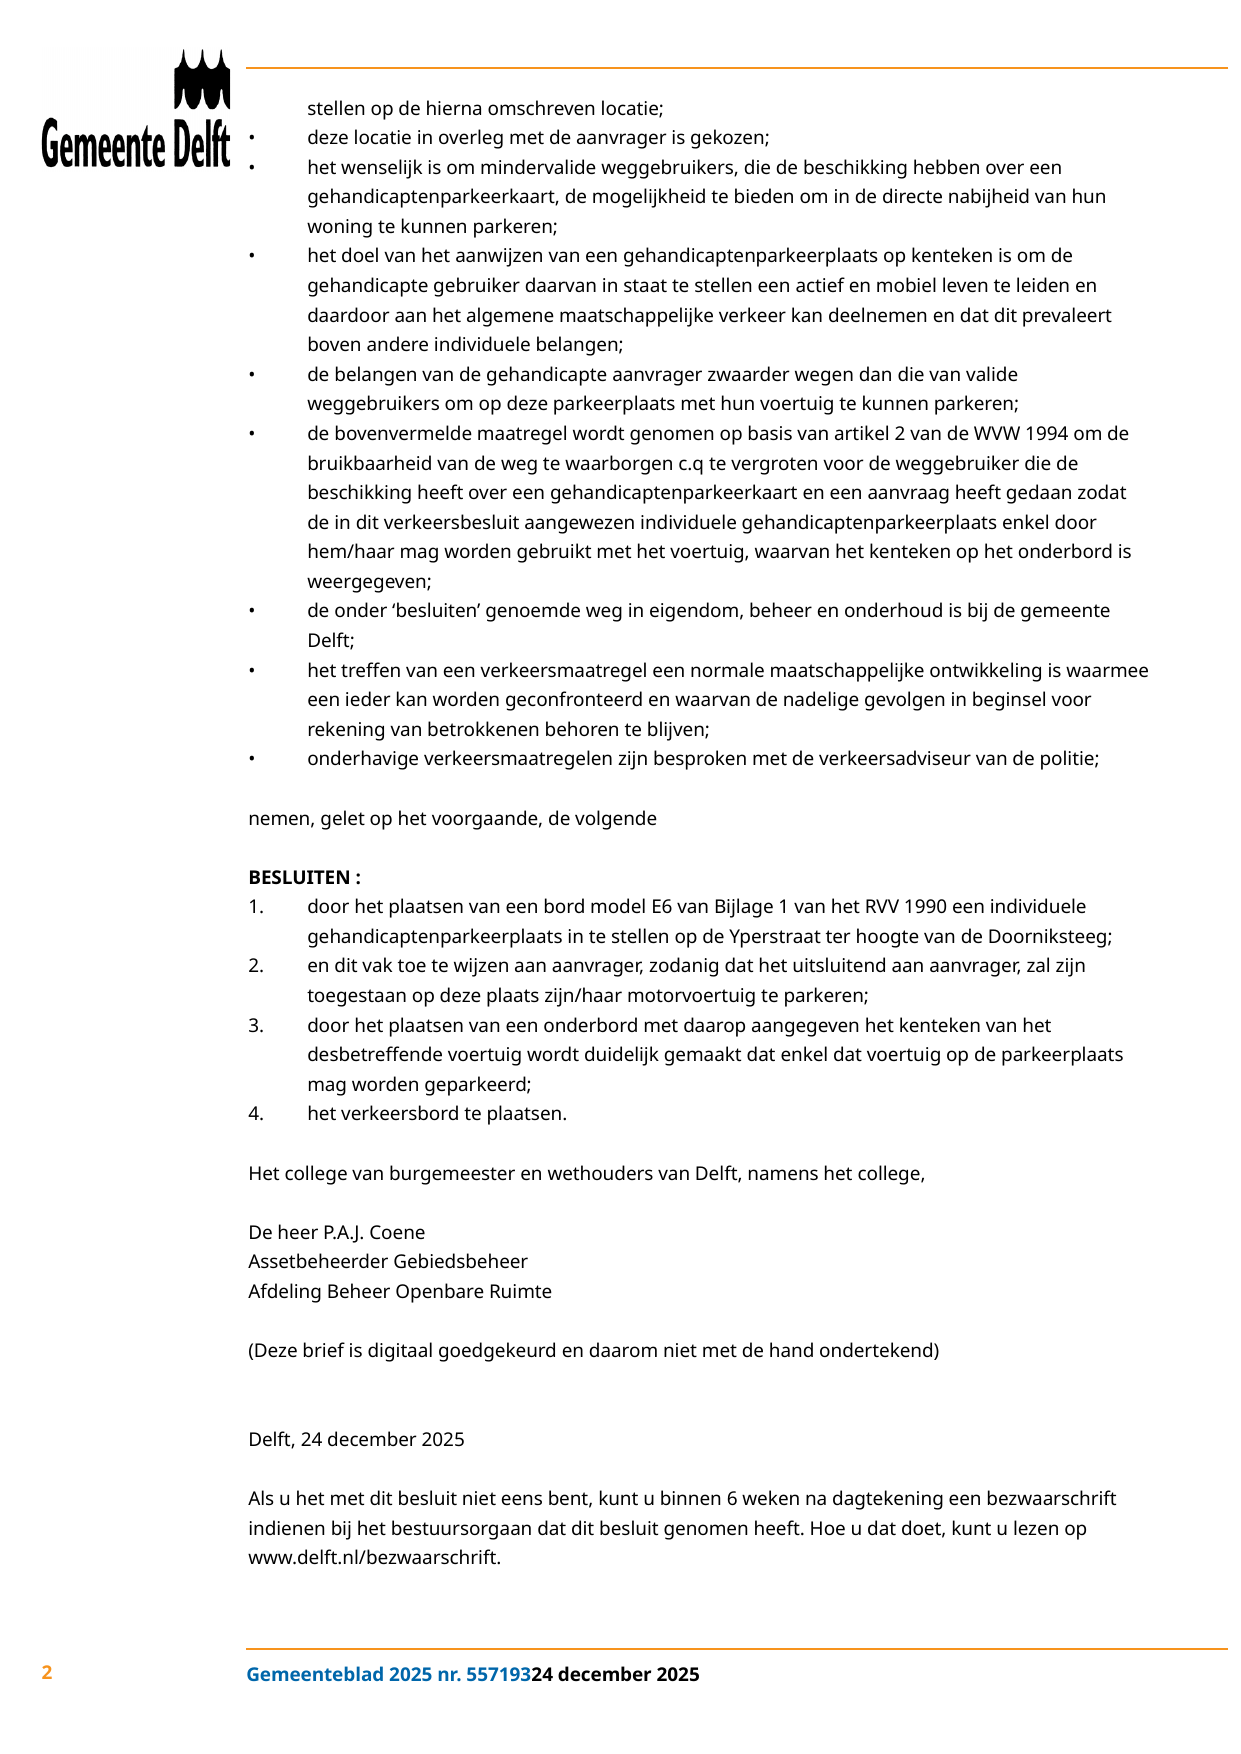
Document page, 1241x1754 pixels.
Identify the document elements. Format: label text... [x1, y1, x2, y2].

text BESLUITEN : [248, 864, 1152, 890]
list onderhavige verkeersmaatregelen zijn besproken met de verkeersadviseur van de politie; [248, 746, 1152, 771]
text Het college van burgemeester en wethouders van Delft, namens het college, [248, 1160, 1152, 1186]
text Als u het met dit besluit niet eens bent, kunt u binnen 6 weken na dagtekening een bezwaarschrift indienen bij het bestuursorgaan dat dit besluit genomen heeft. Hoe u dat doet, kunt u lezen op www.delft.nl/bezwaarschrift. [248, 1485, 1152, 1570]
text Afdeling Beheer Openbare Ruimte [248, 1278, 1152, 1304]
list de belangen van de gehandicapte aanvrager zwaarder wegen dan die van valide weggebruikers om op deze parkeerplaats met hun voertuig te kunnen parkeren; [248, 361, 1152, 416]
text (Deze brief is digitaal goedgekeurd en daarom niet met de hand ondertekend) [248, 1337, 1152, 1363]
list door het plaatsen van een onderbord met daarop aangegeven het kenteken van het desbetreffende voertuig wordt duidelijk gemaakt dat enkel dat voertuig op de parkeerplaats mag worden geparkeerd; [248, 1012, 1152, 1097]
text nemen, gelet op het voorgaande, de volgende [248, 805, 1152, 831]
list het wenselijk is om mindervalide weggebruikers, die de beschikking hebben over een gehandicaptenparkeerkaart, de mogelijkheid te bieden om in de directe nabijheid van hun woning te kunnen parkeren; [248, 154, 1152, 239]
list door het plaatsen van een bord model E6 van Bijlage 1 van het RVV 1990 een individuele gehandicaptenparkeerplaats in te stellen op de Yperstraat ter hoogte van de Doorniksteeg; [248, 893, 1152, 949]
list de onder ‘besluiten’ genoemde weg in eigendom, beheer en onderhoud is bij de gemeente Delft; [248, 598, 1152, 653]
list de bovenvermelde maatregel wordt genomen op basis van artikel 2 van de WVW 1994 om de bruikbaarheid van de weg te waarborgen c.q te vergroten voor de weggebruiker die de beschikking heeft over een gehandicaptenparkeerkaart en een aanvraag heeft gedaan zodat de in dit verkeersbesluit aangewezen individuele gehandicaptenparkeerplaats enkel door hem/haar mag worden gebruikt met het voertuig, waarvan het kenteken op het onderbord is weergegeven; [248, 420, 1152, 594]
picture [41, 47, 231, 172]
list en dit vak toe te wijzen aan aanvrager, zodanig dat het uitsluitend aan aanvrager, zal zijn toegestaan op deze plaats zijn/haar motorvoertuig te parkeren; [248, 953, 1152, 1008]
text Assetbeheerder Gebiedsbeheer [248, 1248, 1152, 1274]
list deze locatie in overleg met de aanvrager is gekozen; [248, 124, 1152, 150]
list het treffen van een verkeersmaatregel een normale maatschappelijke ontwikkeling is waarmee een ieder kan worden geconfronteerd en waarvan de nadelige gevolgen in beginsel voor rekening van betrokkenen behoren te blijven; [248, 657, 1152, 742]
list het verkeersbord te plaatsen. [248, 1101, 1152, 1126]
text De heer P.A.J. Coene [248, 1219, 1152, 1245]
text Delft, 24 december 2025 [248, 1426, 1152, 1452]
list stellen op de hierna omschreven locatie; [248, 95, 1152, 121]
list het doel van het aanwijzen van een gehandicaptenparkeerplaats op kenteken is om de gehandicapte gebruiker daarvan in staat te stellen een actief en mobiel leven te leiden en daardoor aan het algemene maatschappelijke verkeer kan deelnemen en dat dit prevaleert boven andere individuele belangen; [248, 243, 1152, 357]
